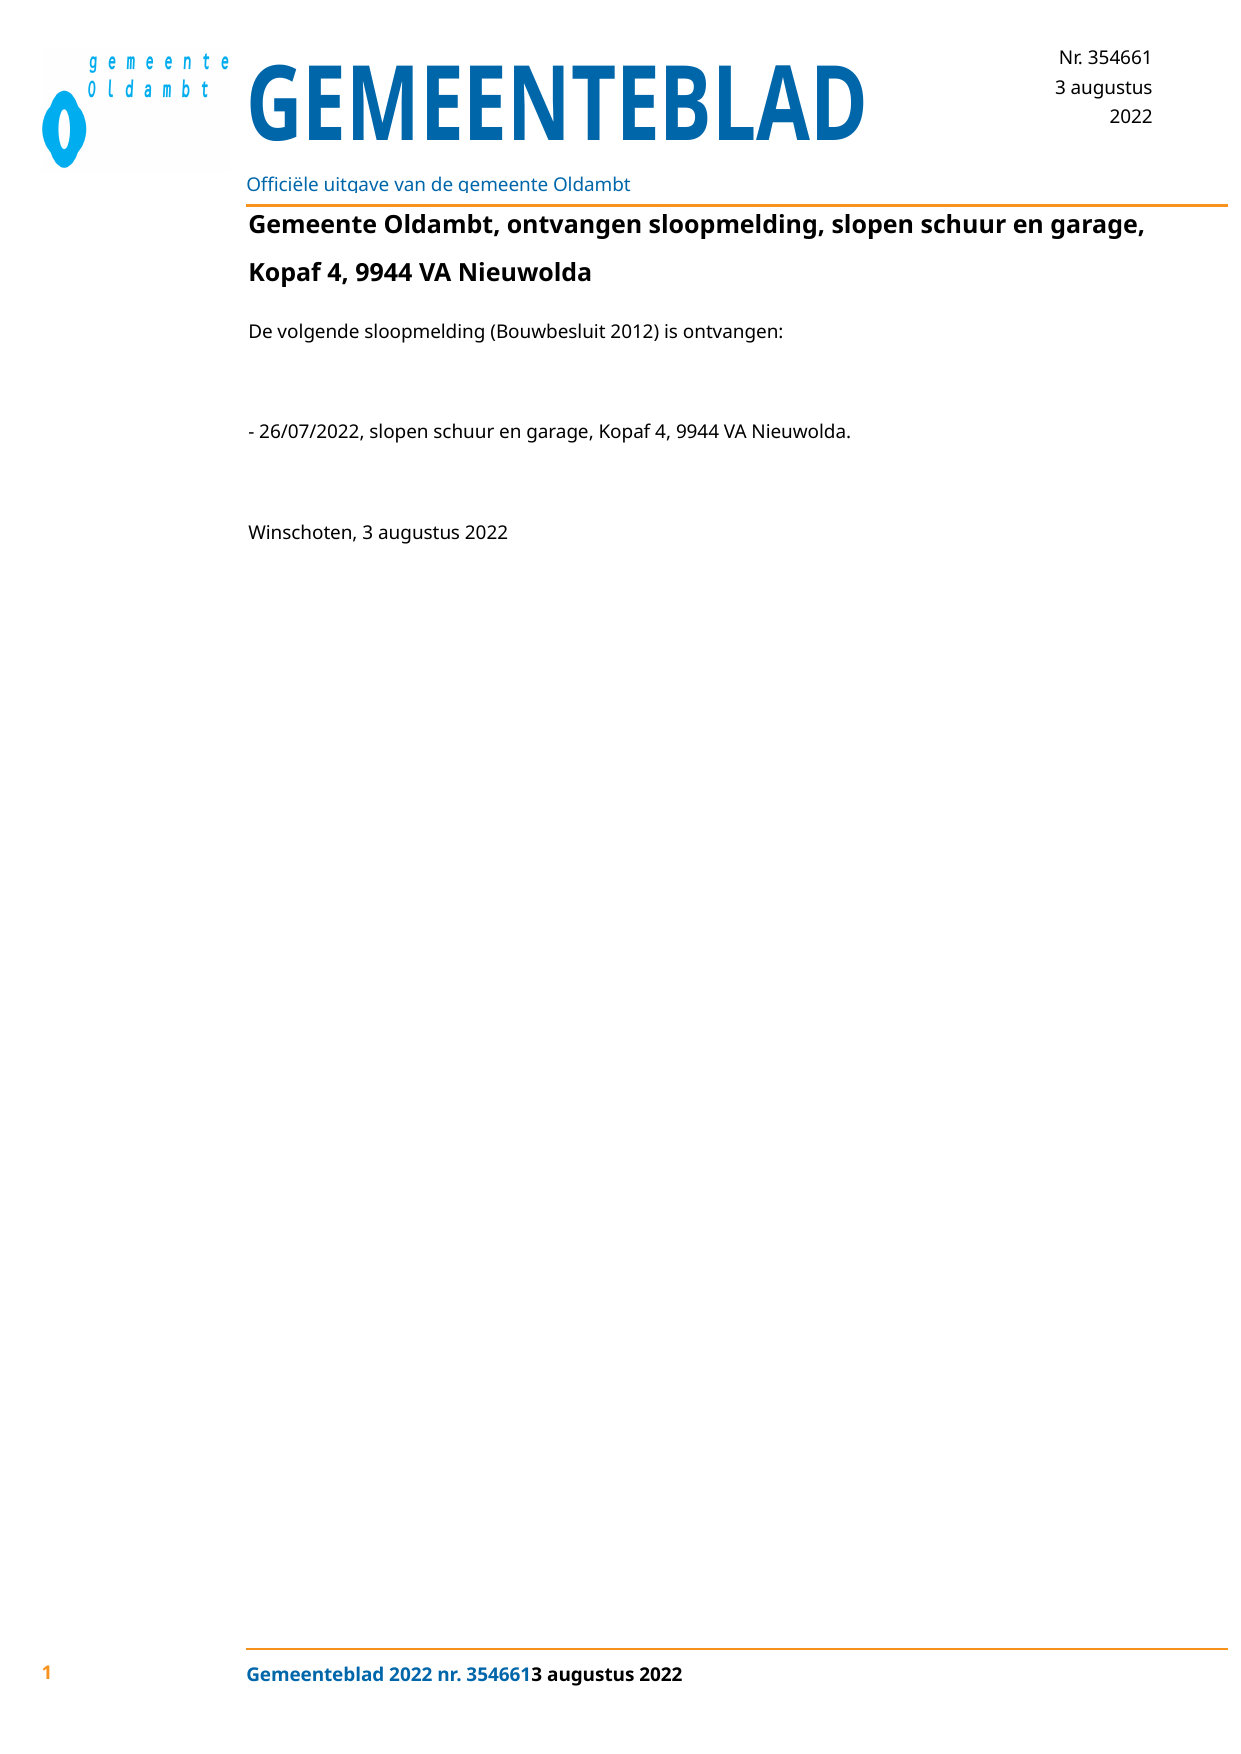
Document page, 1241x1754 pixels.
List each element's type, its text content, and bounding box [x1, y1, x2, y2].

text - 26/07/2022, slopen schuur en garage, Kopaf 4, 9944 VA Nieuwolda. [248, 419, 1152, 444]
text Gemeente Oldambt, ontvangen sloopmelding, slopen schuur en garage, Kopaf 4, 9944 VA Nieuwolda [248, 207, 1152, 288]
text Winschoten, 3 augustus 2022 [248, 519, 1152, 545]
text De volgende sloopmelding (Bouwbesluit 2012) is ontvangen: [248, 318, 1152, 344]
picture [41, 47, 231, 172]
